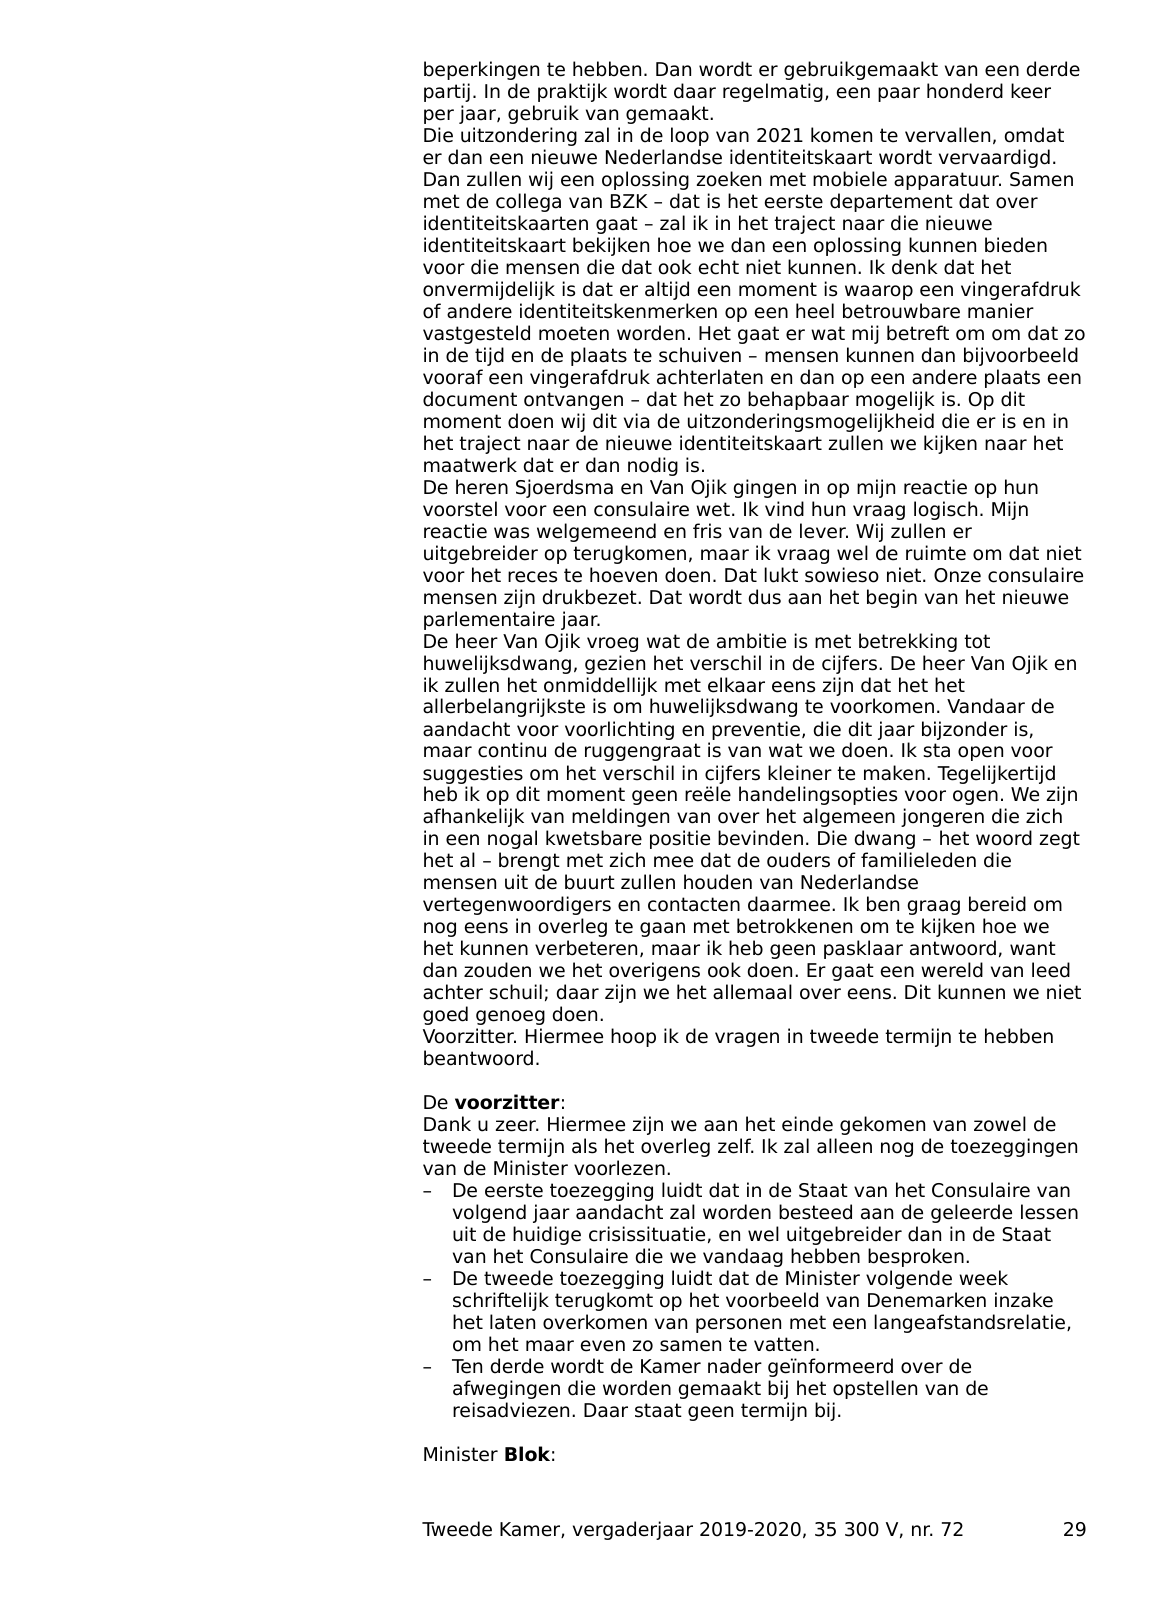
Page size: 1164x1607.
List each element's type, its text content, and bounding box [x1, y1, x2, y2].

text Voorzitter. Hiermee hoop ik de vragen in tweede termijn te hebben beantwoord. [422, 1026, 1087, 1070]
text – Ten derde wordt de Kamer nader geïnformeerd over de afwegingen die worden gemaakt bij het opstellen van de reisadviezen. Daar staat geen termijn bij. [422, 1356, 1087, 1422]
text Minister Blok: [422, 1444, 1087, 1466]
text De heer Van Ojik vroeg wat de ambitie is met betrekking tot huwelijksdwang, gezien het verschil in de cijfers. De heer Van Ojik en ik zullen het onmiddellijk met elkaar eens zijn dat het het allerbelangrijkste is om huwelijksdwang te voorkomen. Vandaar de aandacht voor voorlichting en preventie, die dit jaar bijzonder is, maar continu de ruggengraat is van wat we doen. Ik sta open voor suggesties om het verschil in cijfers kleiner te maken. Tegelijkertijd heb ik op dit moment geen reële handelingsopties voor ogen. We zijn afhankelijk van meldingen van over het algemeen jongeren die zich in een nogal kwetsbare positie bevinden. Die dwang – het woord zegt het al – brengt met zich mee dat de ouders of familieleden die mensen uit de buurt zullen houden van Nederlandse vertegenwoordigers en contacten daarmee. Ik ben graag bereid om nog eens in overleg te gaan met betrokkenen om te kijken hoe we het kunnen verbeteren, maar ik heb geen pasklaar antwoord, want dan zouden we het overigens ook doen. Er gaat een wereld van leed achter schuil; daar zijn we het allemaal over eens. Dit kunnen we niet goed genoeg doen. [422, 631, 1087, 1026]
text Dank u zeer. Hiermee zijn we aan het einde gekomen van zowel de tweede termijn als het overleg zelf. Ik zal alleen nog de toezeggingen van de Minister voorlezen. [422, 1114, 1087, 1180]
text – De eerste toezegging luidt dat in de Staat van het Consulaire van volgend jaar aandacht zal worden besteed aan de geleerde lessen uit de huidige crisissituatie, en wel uitgebreider dan in de Staat van het Consulaire die we vandaag hebben besproken. [422, 1180, 1087, 1268]
text De voorzitter: [422, 1092, 1087, 1114]
text Die uitzondering zal in de loop van 2021 komen te vervallen, omdat er dan een nieuwe Nederlandse identiteitskaart wordt vervaardigd. Dan zullen wij een oplossing zoeken met mobiele apparatuur. Samen met de collega van BZK – dat is het eerste departement dat over identiteitskaarten gaat – zal ik in het traject naar die nieuwe identiteitskaart bekijken hoe we dan een oplossing kunnen bieden voor die mensen die dat ook echt niet kunnen. Ik denk dat het onvermijdelijk is dat er altijd een moment is waarop een vingerafdruk of andere identiteitskenmerken op een heel betrouwbare manier vastgesteld moeten worden. Het gaat er wat mij betreft om om dat zo in de tijd en de plaats te schuiven – mensen kunnen dan bijvoorbeeld vooraf een vingerafdruk achterlaten en dan op een andere plaats een document ontvangen – dat het zo behapbaar mogelijk is. Op dit moment doen wij dit via de uitzonderingsmogelijkheid die er is en in het traject naar de nieuwe identiteitskaart zullen we kijken naar het maatwerk dat er dan nodig is. [422, 125, 1087, 477]
text – De tweede toezegging luidt dat de Minister volgende week schriftelijk terugkomt op het voorbeeld van Denemarken inzake het laten overkomen van personen met een langeafstandsrelatie, om het maar even zo samen te vatten. [422, 1268, 1087, 1356]
text beperkingen te hebben. Dan wordt er gebruikgemaakt van een derde partij. In de praktijk wordt daar regelmatig, een paar honderd keer per jaar, gebruik van gemaakt. [422, 59, 1087, 125]
text De heren Sjoerdsma en Van Ojik gingen in op mijn reactie op hun voorstel voor een consulaire wet. Ik vind hun vraag logisch. Mijn reactie was welgemeend en fris van de lever. Wij zullen er uitgebreider op terugkomen, maar ik vraag wel de ruimte om dat niet voor het reces te hoeven doen. Dat lukt sowieso niet. Onze consulaire mensen zijn drukbezet. Dat wordt dus aan het begin van het nieuwe parlementaire jaar. [422, 477, 1087, 631]
